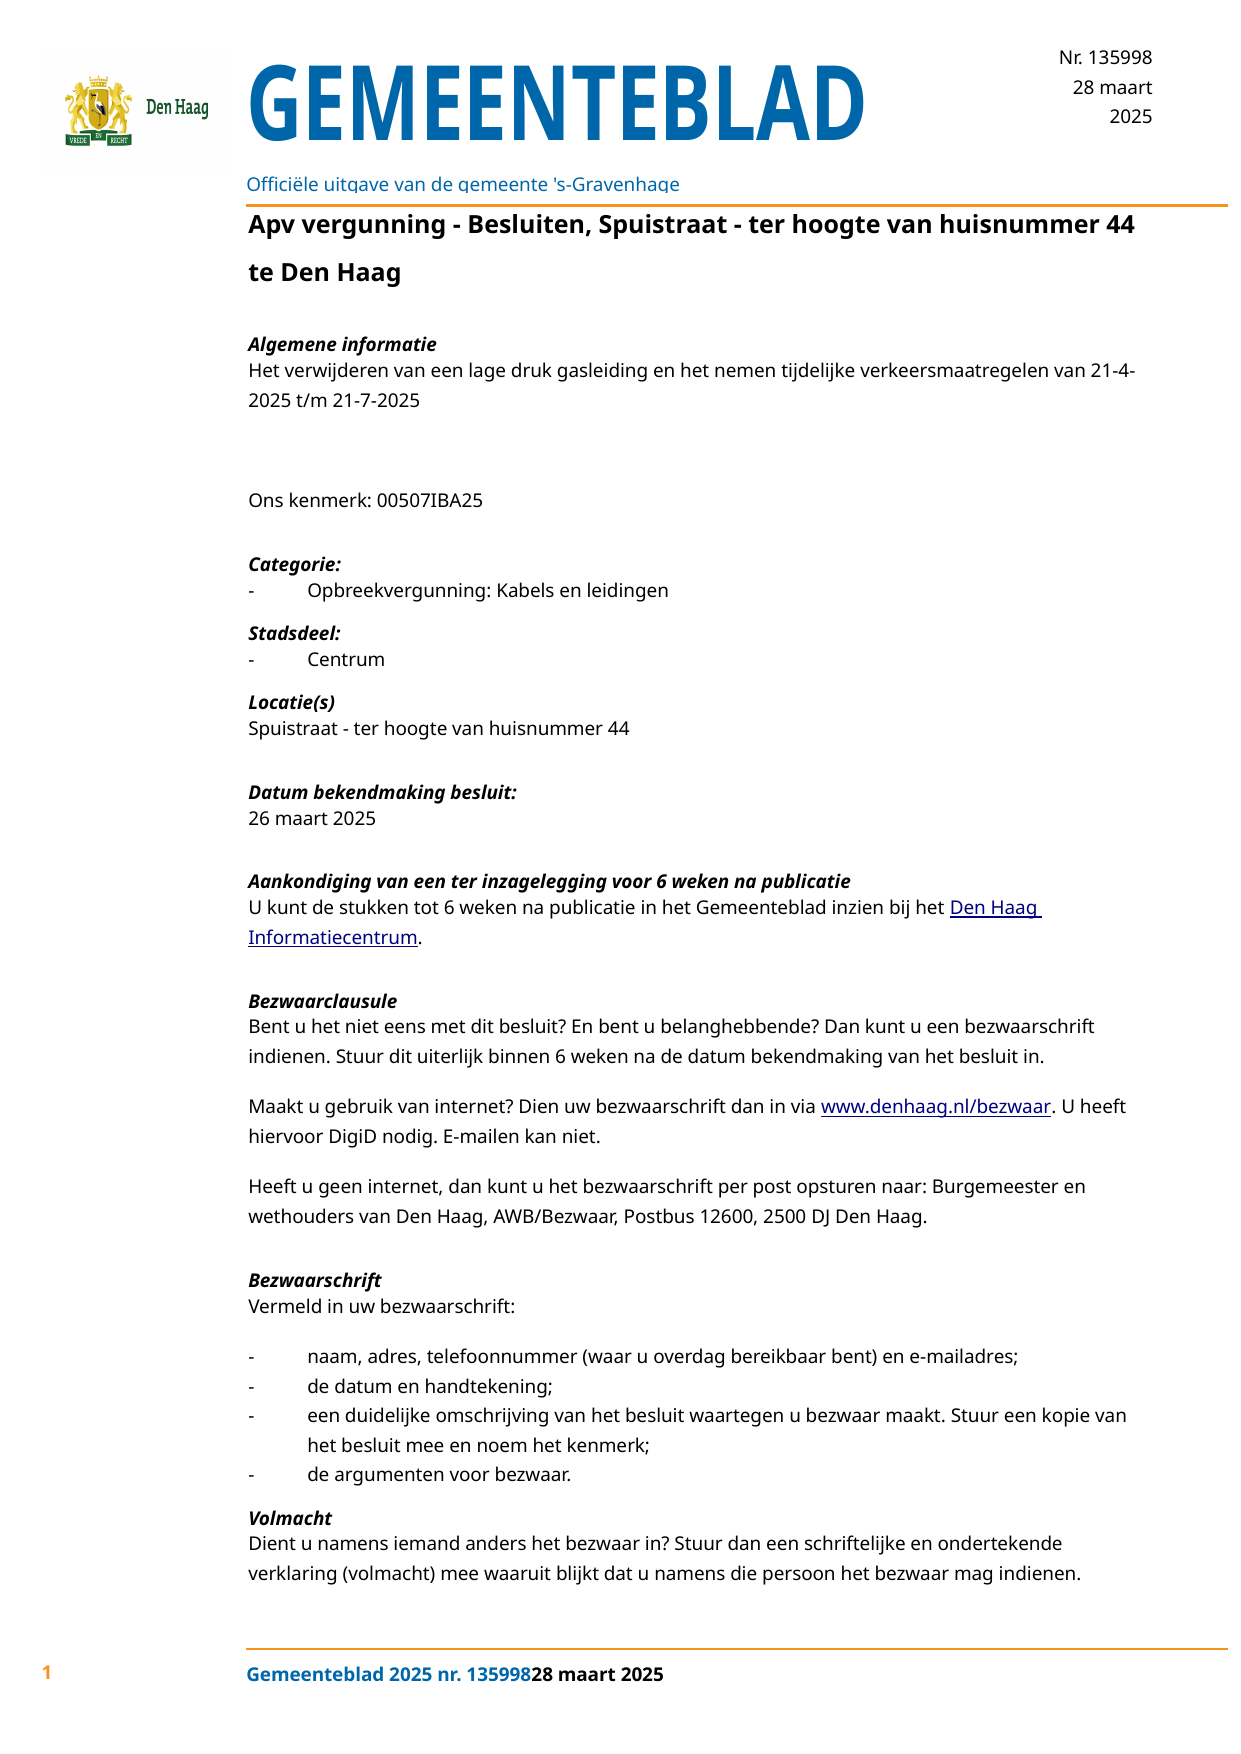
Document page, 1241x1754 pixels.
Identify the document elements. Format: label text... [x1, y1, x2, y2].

list naam, adres, telefoonnummer (waar u overdag bereikbaar bent) en e-mailadres; [248, 1343, 1152, 1369]
text Algemene informatie [248, 331, 1152, 357]
list de datum en handtekening; [248, 1373, 1152, 1399]
list een duidelijke omschrijving van het besluit waartegen u bezwaar maakt. Stuur een kopie van het besluit mee en noem het kenmerk; [248, 1402, 1152, 1458]
text Stadsdeel: [248, 620, 1152, 646]
text U kunt de stukken tot 6 weken na publicatie in het Gemeenteblad inzien bij het Den Haag Informatiecentrum. [248, 894, 1152, 950]
text Datum bekendmaking besluit: [248, 779, 1152, 805]
text Locatie(s) [248, 689, 1152, 715]
text Bezwaarclausule [248, 988, 1152, 1014]
text 26 maart 2025 [248, 805, 1152, 830]
text Maakt u gebruik van internet? Dien uw bezwaarschrift dan in via www.denhaag.nl/bezwaar. U heeft hiervoor DigiD nodig. E-mailen kan niet. [248, 1094, 1152, 1149]
text Aankondiging van een ter inzagelegging voor 6 weken na publicatie [248, 869, 1152, 894]
text Bezwaarschrift [248, 1267, 1152, 1293]
list Centrum [248, 646, 1152, 672]
list Opbreekvergunning: Kabels en leidingen [248, 577, 1152, 603]
text Heeft u geen internet, dan kunt u het bezwaarschrift per post opsturen naar: Burgemeester en wethouders van Den Haag, AWB/Bezwaar, Postbus 12600, 2500 DJ Den Haag. [248, 1174, 1152, 1229]
text Dient u namens iemand anders het bezwaar in? Stuur dan een schriftelijke en ondertekende verklaring (volmacht) mee waaruit blijkt dat u namens die persoon het bezwaar mag indienen. [248, 1531, 1152, 1586]
text Vermeld in uw bezwaarschrift: [248, 1293, 1152, 1319]
list de argumenten voor bezwaar. [248, 1462, 1152, 1487]
text Apv vergunning - Besluiten, Spuistraat - ter hoogte van huisnummer 44 te Den Haag [248, 207, 1152, 288]
text Ons kenmerk: 00507IBA25 [248, 488, 1152, 513]
text Categorie: [248, 552, 1152, 577]
text Bent u het niet eens met dit besluit? En bent u belanghebbende? Dan kunt u een bezwaarschrift indienen. Stuur dit uiterlijk binnen 6 weken na de datum bekendmaking van het besluit in. [248, 1014, 1152, 1069]
text Het verwijderen van een lage druk gasleiding en het nemen tijdelijke verkeersmaatregelen van 21-4-2025 t/m 21-7-2025 [248, 357, 1152, 412]
picture [41, 47, 231, 172]
text Spuistraat - ter hoogte van huisnummer 44 [248, 715, 1152, 741]
text Volmacht [248, 1505, 1152, 1531]
